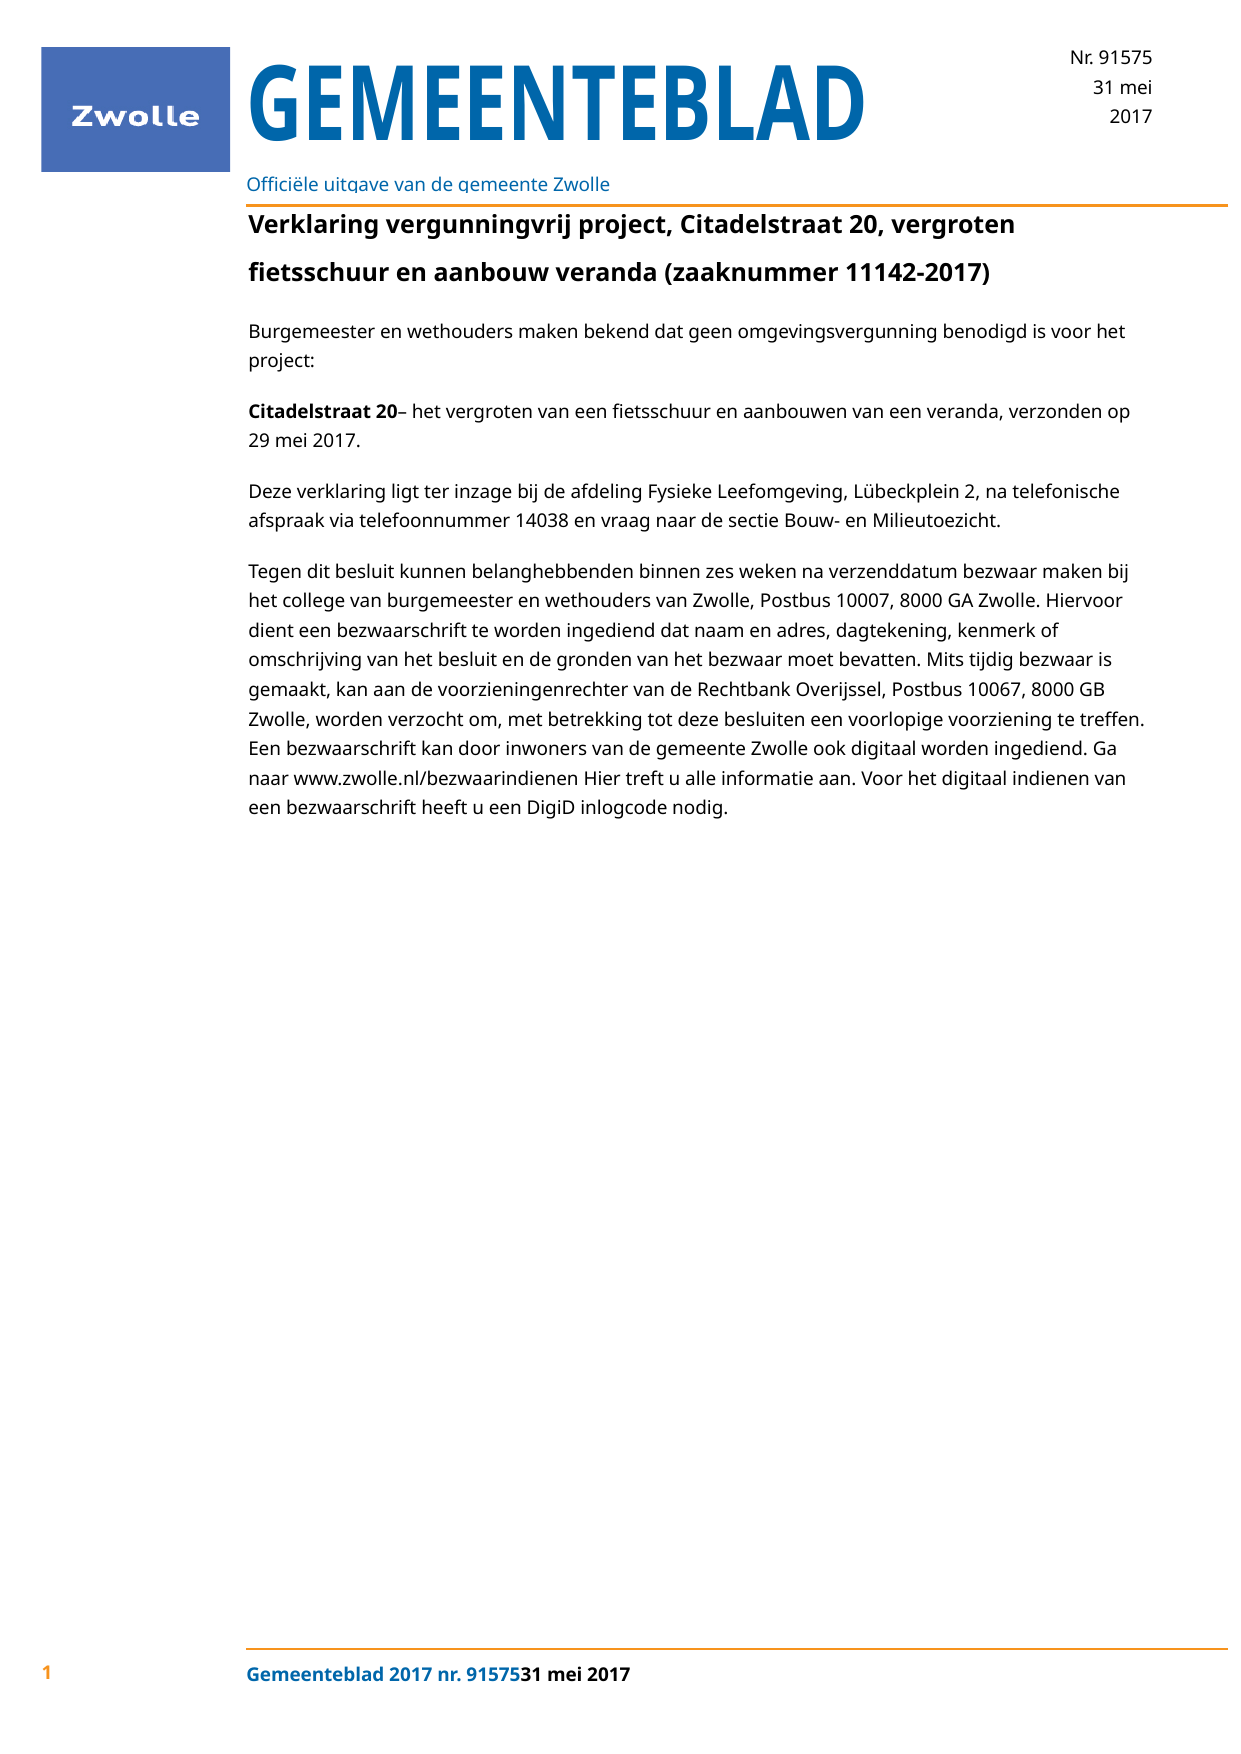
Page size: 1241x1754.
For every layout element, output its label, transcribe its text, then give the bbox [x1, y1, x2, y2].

text Citadelstraat 20– het vergroten van een fietsschuur en aanbouwen van een veranda, verzonden op 29 mei 2017. [248, 398, 1152, 453]
text Deze verklaring ligt ter inzage bij de afdeling Fysieke Leefomgeving, Lübeckplein 2, na telefonische afspraak via telefoonnummer 14038 en vraag naar de sectie Bouw- en Milieutoezicht. [248, 478, 1152, 533]
text Verklaring vergunningvrij project, Citadelstraat 20, vergroten fietsschuur en aanbouw veranda (zaaknummer 11142-2017) [248, 207, 1152, 288]
text Burgemeester en wethouders maken bekend dat geen omgevingsvergunning benodigd is voor het project: [248, 318, 1152, 373]
text Tegen dit besluit kunnen belanghebbenden binnen zes weken na verzenddatum bezwaar maken bij het college van burgemeester en wethouders van Zwolle, Postbus 10007, 8000 GA Zwolle. Hiervoor dient een bezwaarschrift te worden ingediend dat naam en adres, dagtekening, kenmerk of omschrijving van het besluit en de gronden van het bezwaar moet bevatten. Mits tijdig bezwaar is gemaakt, kan aan de voorzieningenrechter van de Rechtbank Overijssel, Postbus 10067, 8000 GB Zwolle, worden verzocht om, met betrekking tot deze besluiten een voorlopige voorziening te treffen. Een bezwaarschrift kan door inwoners van de gemeente Zwolle ook digitaal worden ingediend. Ga naar www.zwolle.nl/bezwaarindienen Hier treft u alle informatie aan. Voor het digitaal indienen van een bezwaarschrift heeft u een DigiD inlogcode nodig. [248, 558, 1152, 820]
picture [41, 47, 231, 172]
